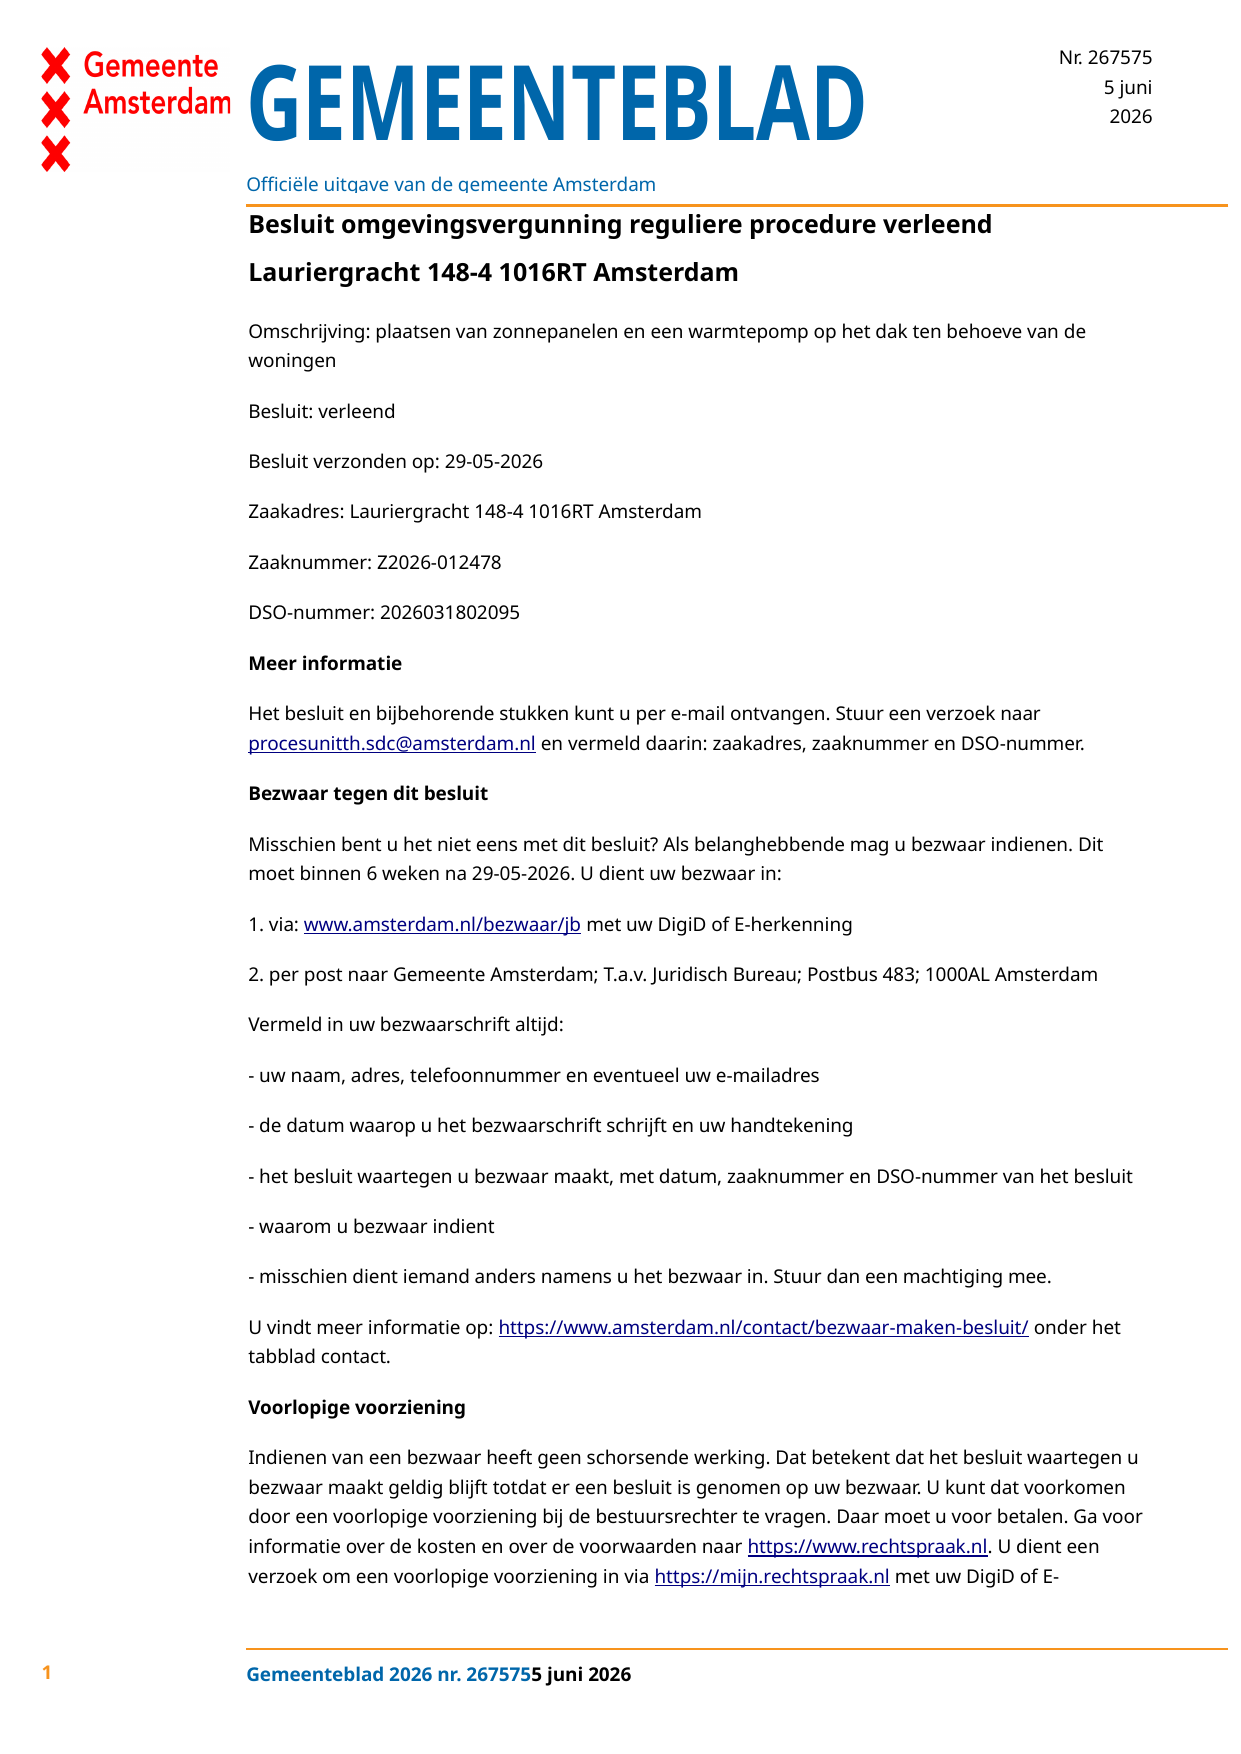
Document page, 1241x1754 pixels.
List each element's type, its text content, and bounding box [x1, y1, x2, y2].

text Het besluit en bijbehorende stukken kunt u per e-mail ontvangen. Stuur een verzoek naar procesunitth.sdc@amsterdam.nl en vermeld daarin: zaakadres, zaaknummer en DSO-nummer. [248, 700, 1152, 756]
text - uw naam, adres, telefoonnummer en eventueel uw e-mailadres [248, 1062, 1152, 1088]
picture [41, 47, 231, 172]
text DSO-nummer: 2026031802095 [248, 599, 1152, 625]
text - misschien dient iemand anders namens u het bezwaar in. Stuur dan een machtiging mee. [248, 1264, 1152, 1289]
text Bezwaar tegen dit besluit [248, 780, 1152, 806]
text Besluit omgevingsvergunning reguliere procedure verleend Lauriergracht 148-4 1016RT Amsterdam [248, 207, 1152, 288]
text Misschien bent u het niet eens met dit besluit? Als belanghebbende mag u bezwaar indienen. Dit moet binnen 6 weken na 29-05-2026. U dient uw bezwaar in: [248, 831, 1152, 886]
text - waarom u bezwaar indient [248, 1213, 1152, 1239]
text - de datum waarop u het bezwaarschrift schrijft en uw handtekening [248, 1112, 1152, 1138]
text U vindt meer informatie op: https://www.amsterdam.nl/contact/bezwaar-maken-besluit/ onder het tabblad contact. [248, 1314, 1152, 1369]
text 2. per post naar Gemeente Amsterdam; T.a.v. Juridisch Bureau; Postbus 483; 1000AL Amsterdam [248, 961, 1152, 987]
text Zaakadres: Lauriergracht 148-4 1016RT Amsterdam [248, 499, 1152, 524]
text Zaaknummer: Z2026-012478 [248, 549, 1152, 575]
text Indienen van een bezwaar heeft geen schorsende werking. Dat betekent dat het besluit waartegen u bezwaar maakt geldig blijft totdat er een besluit is genomen op uw bezwaar. U kunt dat voorkomen door een voorlopige voorziening bij de bestuursrechter te vragen. Daar moet u voor betalen. Ga voor informatie over de kosten en over de voorwaarden naar https://www.rechtspraak.nl. U dient een verzoek om een voorlopige voorziening in via https://mijn.rechtspraak.nl met uw DigiD of E- [248, 1444, 1152, 1589]
text Besluit: verleend [248, 398, 1152, 424]
text Vermeld in uw bezwaarschrift altijd: [248, 1012, 1152, 1037]
text Omschrijving: plaatsen van zonnepanelen en een warmtepomp op het dak ten behoeve van de woningen [248, 318, 1152, 373]
text - het besluit waartegen u bezwaar maakt, met datum, zaaknummer en DSO-nummer van het besluit [248, 1163, 1152, 1189]
text Voorlopige voorziening [248, 1394, 1152, 1420]
text Besluit verzonden op: 29-05-2026 [248, 448, 1152, 474]
text 1. via: www.amsterdam.nl/bezwaar/jb met uw DigiD of E-herkenning [248, 911, 1152, 937]
text Meer informatie [248, 650, 1152, 676]
